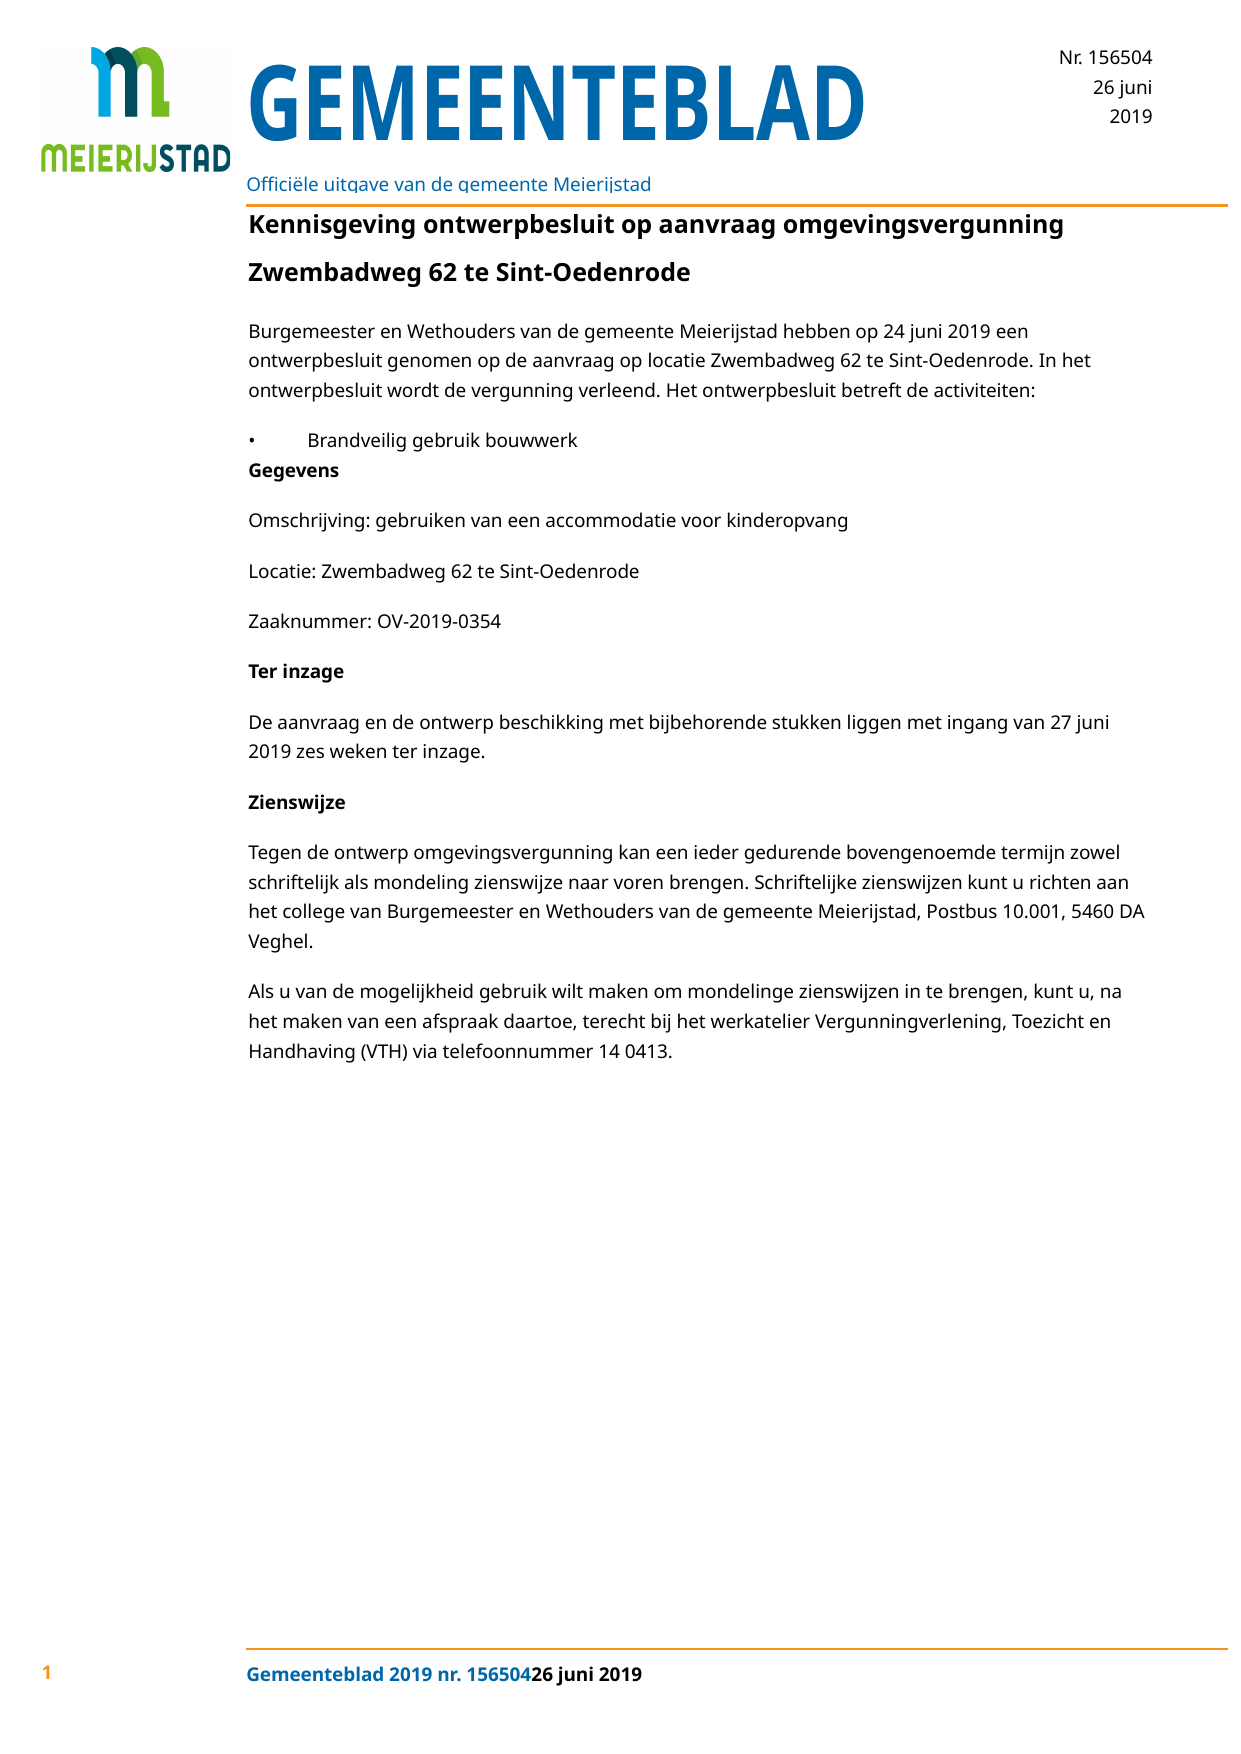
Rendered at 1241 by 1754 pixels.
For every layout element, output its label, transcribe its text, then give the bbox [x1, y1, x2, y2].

text Ter inzage [248, 659, 1152, 684]
text Kennisgeving ontwerpbesluit op aanvraag omgevingsvergunning Zwembadweg 62 te Sint-Oedenrode [248, 207, 1152, 288]
text Als u van de mogelijkheid gebruik wilt maken om mondelinge zienswijzen in te brengen, kunt u, na het maken van een afspraak daartoe, terecht bij het werkatelier Vergunningverlening, Toezicht en Handhaving (VTH) via telefoonnummer 14 0413. [248, 979, 1152, 1064]
text Gegevens [248, 457, 1152, 483]
list Brandveilig gebruik bouwwerk [248, 427, 1152, 453]
text Omschrijving: gebruiken van een accommodatie voor kinderopvang [248, 507, 1152, 533]
picture [41, 47, 231, 172]
text Tegen de ontwerp omgevingsvergunning kan een ieder gedurende bovengenoemde termijn zowel schriftelijk als mondeling zienswijze naar voren brengen. Schriftelijke zienswijzen kunt u richten aan het college van Burgemeester en Wethouders van de gemeente Meierijstad, Postbus 10.001, 5460 DA Veghel. [248, 839, 1152, 954]
text Locatie: Zwembadweg 62 te Sint-Oedenrode [248, 558, 1152, 584]
text Burgemeester en Wethouders van de gemeente Meierijstad hebben op 24 juni 2019 een ontwerpbesluit genomen op de aanvraag op locatie Zwembadweg 62 te Sint-Oedenrode. In het ontwerpbesluit wordt de vergunning verleend. Het ontwerpbesluit betreft de activiteiten: [248, 318, 1152, 403]
text Zienswijze [248, 789, 1152, 815]
text Zaaknummer: OV-2019-0354 [248, 608, 1152, 634]
text De aanvraag en de ontwerp beschikking met bijbehorende stukken liggen met ingang van 27 juni 2019 zes weken ter inzage. [248, 709, 1152, 764]
